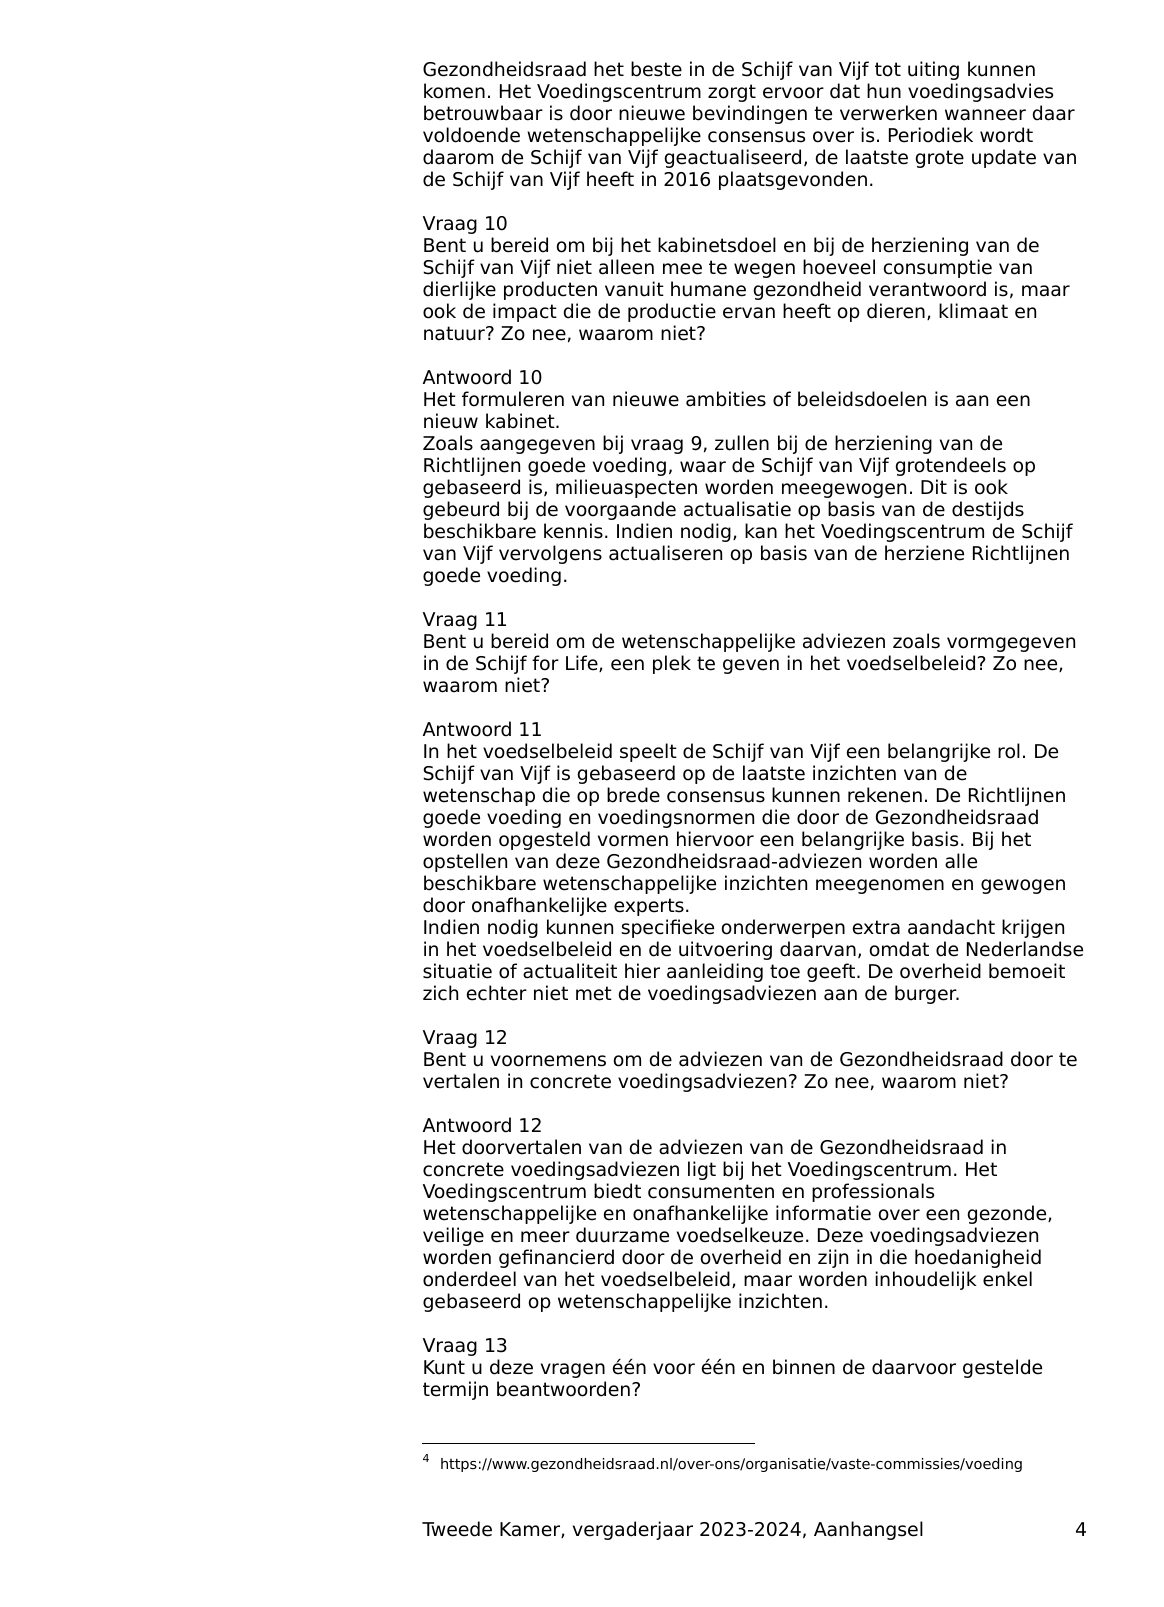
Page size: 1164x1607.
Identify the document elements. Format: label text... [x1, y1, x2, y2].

text Vraag 10 [422, 213, 1087, 235]
text Zoals aangegeven bij vraag 9, zullen bij de herziening van de Richtlijnen goede voeding, waar de Schijf van Vijf grotendeels op gebaseerd is, milieuaspecten worden meegewogen. Dit is ook gebeurd bij de voorgaande actualisatie op basis van de destijds beschikbare kennis. Indien nodig, kan het Voedingscentrum de Schijf van Vijf vervolgens actualiseren op basis van de herziene Richtlijnen goede voeding. [422, 433, 1087, 587]
text Antwoord 11 [422, 719, 1087, 741]
text Bent u voornemens om de adviezen van de Gezondheidsraad door te vertalen in concrete voedingsadviezen? Zo nee, waarom niet? [422, 1049, 1087, 1093]
text In het voedselbeleid speelt de Schijf van Vijf een belangrijke rol. De Schijf van Vijf is gebaseerd op de laatste inzichten van de wetenschap die op brede consensus kunnen rekenen. De Richtlijnen goede voeding en voedingsnormen die door de Gezondheidsraad worden opgesteld vormen hiervoor een belangrijke basis. Bij het opstellen van deze Gezondheidsraad-adviezen worden alle beschikbare wetenschappelijke inzichten meegenomen en gewogen door onafhankelijke experts. [422, 741, 1087, 917]
text Vraag 11 [422, 609, 1087, 631]
text Vraag 13 [422, 1335, 1087, 1357]
text Kunt u deze vragen één voor één en binnen de daarvoor gestelde termijn beantwoorden? [422, 1357, 1087, 1401]
text Het formuleren van nieuwe ambities of beleidsdoelen is aan een nieuw kabinet. [422, 389, 1087, 433]
text Vraag 12 [422, 1027, 1087, 1049]
text Bent u bereid om de wetenschappelijke adviezen zoals vormgegeven in de Schijf for Life, een plek te geven in het voedselbeleid? Zo nee, waarom niet? [422, 631, 1087, 697]
text Indien nodig kunnen specifieke onderwerpen extra aandacht krijgen in het voedselbeleid en de uitvoering daarvan, omdat de Nederlandse situatie of actualiteit hier aanleiding toe geeft. De overheid bemoeit zich echter niet met de voedingsadviezen aan de burger. [422, 917, 1087, 1005]
text Antwoord 12 [422, 1115, 1087, 1137]
text Het doorvertalen van de adviezen van de Gezondheidsraad in concrete voedingsadviezen ligt bij het Voedingscentrum. Het Voedingscentrum biedt consumenten en professionals wetenschappelijke en onafhankelijke informatie over een gezonde, veilige en meer duurzame voedselkeuze. Deze voedingsadviezen worden gefinancierd door de overheid en zijn in die hoedanigheid onderdeel van het voedselbeleid, maar worden inhoudelijk enkel gebaseerd op wetenschappelijke inzichten. [422, 1137, 1087, 1313]
text Gezondheidsraad het beste in de Schijf van Vijf tot uiting kunnen komen. Het Voedingscentrum zorgt ervoor dat hun voedingsadvies betrouwbaar is door nieuwe bevindingen te verwerken wanneer daar voldoende wetenschappelijke consensus over is. Periodiek wordt daarom de Schijf van Vijf geactualiseerd, de laatste grote update van de Schijf van Vijf heeft in 2016 plaatsgevonden. [422, 59, 1087, 191]
text Bent u bereid om bij het kabinetsdoel en bij de herziening van de Schijf van Vijf niet alleen mee te wegen hoeveel consumptie van dierlijke producten vanuit humane gezondheid verantwoord is, maar ook de impact die de productie ervan heeft op dieren, klimaat en natuur? Zo nee, waarom niet? [422, 235, 1087, 345]
text Antwoord 10 [422, 367, 1087, 389]
text https://www.gezondheidsraad.nl/over-ons/organisatie/vaste-commissies/voeding [422, 1452, 1087, 1474]
